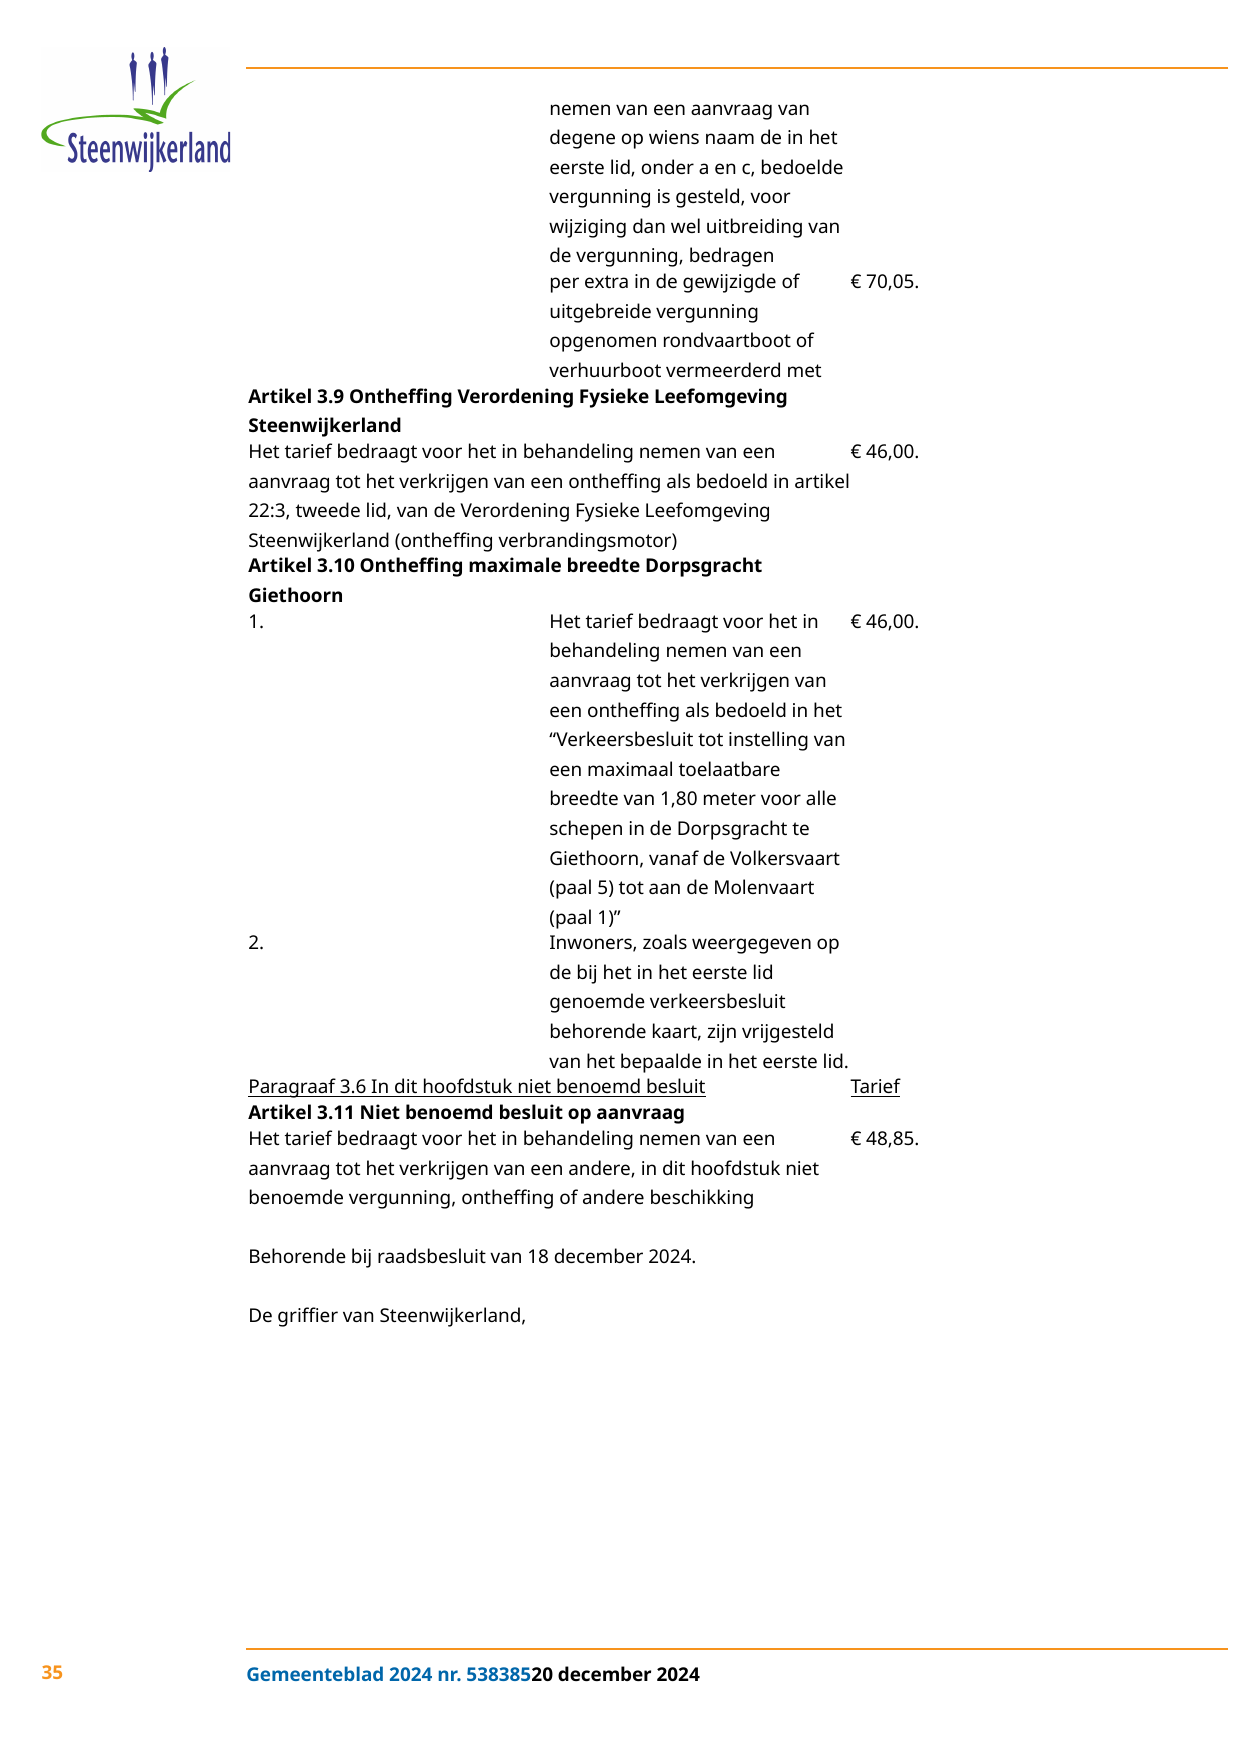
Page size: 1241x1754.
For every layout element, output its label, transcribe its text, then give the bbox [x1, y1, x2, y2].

table_cell Het tarief bedraagt voor het in behandeling nemen van een aanvraag tot het verkrijgen van een ontheffing als bedoeld in artikel 22:3, tweede lid, van de Verordening Fysieke Leefomgeving Steenwijkerland (ontheffing verbrandingsmotor) [248, 438, 850, 553]
table_cell [248, 95, 549, 383]
table_cell 2. [248, 930, 549, 1074]
table_cell Artikel 3.9 Ontheffing Verordening Fysieke Leefomgeving Steenwijkerland [248, 383, 850, 438]
picture [41, 47, 231, 172]
table_cell Tarief [850, 1074, 1152, 1099]
table_cell Het tarief bedraagt voor het in behandeling nemen van een aanvraag tot het verkrijgen van een ontheffing als bedoeld in het “Verkeersbesluit tot instelling van een maximaal toelaatbare breedte van 1,80 meter voor alle schepen in de Dorpsgracht te Giethoorn, vanaf de Volkersvaart (paal 5) tot aan de Molenvaart (paal 1)” [549, 608, 850, 929]
table_cell 1. [248, 608, 549, 929]
table_cell [850, 383, 1152, 438]
table_cell [850, 553, 1152, 608]
table_cell € 48,85. [850, 1125, 1152, 1210]
table_cell nemen van een aanvraag van degene op wiens naam de in het eerste lid, onder a en c, bedoelde vergunning is gesteld, voor wijziging dan wel uitbreiding van de vergunning, bedragen [549, 95, 850, 268]
text De griffier van Steenwijkerland, [248, 1302, 1152, 1328]
table_cell Paragraaf 3.6 In dit hoofdstuk niet benoemd besluit [248, 1074, 850, 1099]
table_cell Artikel 3.10 Ontheffing maximale breedte Dorpsgracht Giethoorn [248, 553, 850, 608]
table_cell Artikel 3.11 Niet benoemd besluit op aanvraag [248, 1099, 850, 1125]
table_cell [850, 930, 1152, 1074]
table_cell Het tarief bedraagt voor het in behandeling nemen van een aanvraag tot het verkrijgen van een andere, in dit hoofdstuk niet benoemde vergunning, ontheffing of andere beschikking [248, 1125, 850, 1210]
table_cell [850, 95, 1152, 268]
table_cell [850, 1099, 1152, 1125]
table_cell € 46,00. [850, 608, 1152, 929]
table_cell per extra in de gewijzigde of uitgebreide vergunning opgenomen rondvaartboot of verhuurboot vermeerderd met [549, 269, 850, 383]
table_cell € 70,05. [850, 269, 1152, 383]
table_cell Inwoners, zoals weergegeven op de bij het in het eerste lid genoemde verkeersbesluit behorende kaart, zijn vrijgesteld van het bepaalde in het eerste lid. [549, 930, 850, 1074]
table_cell € 46,00. [850, 438, 1152, 553]
text Behorende bij raadsbesluit van 18 december 2024. [248, 1243, 1152, 1268]
